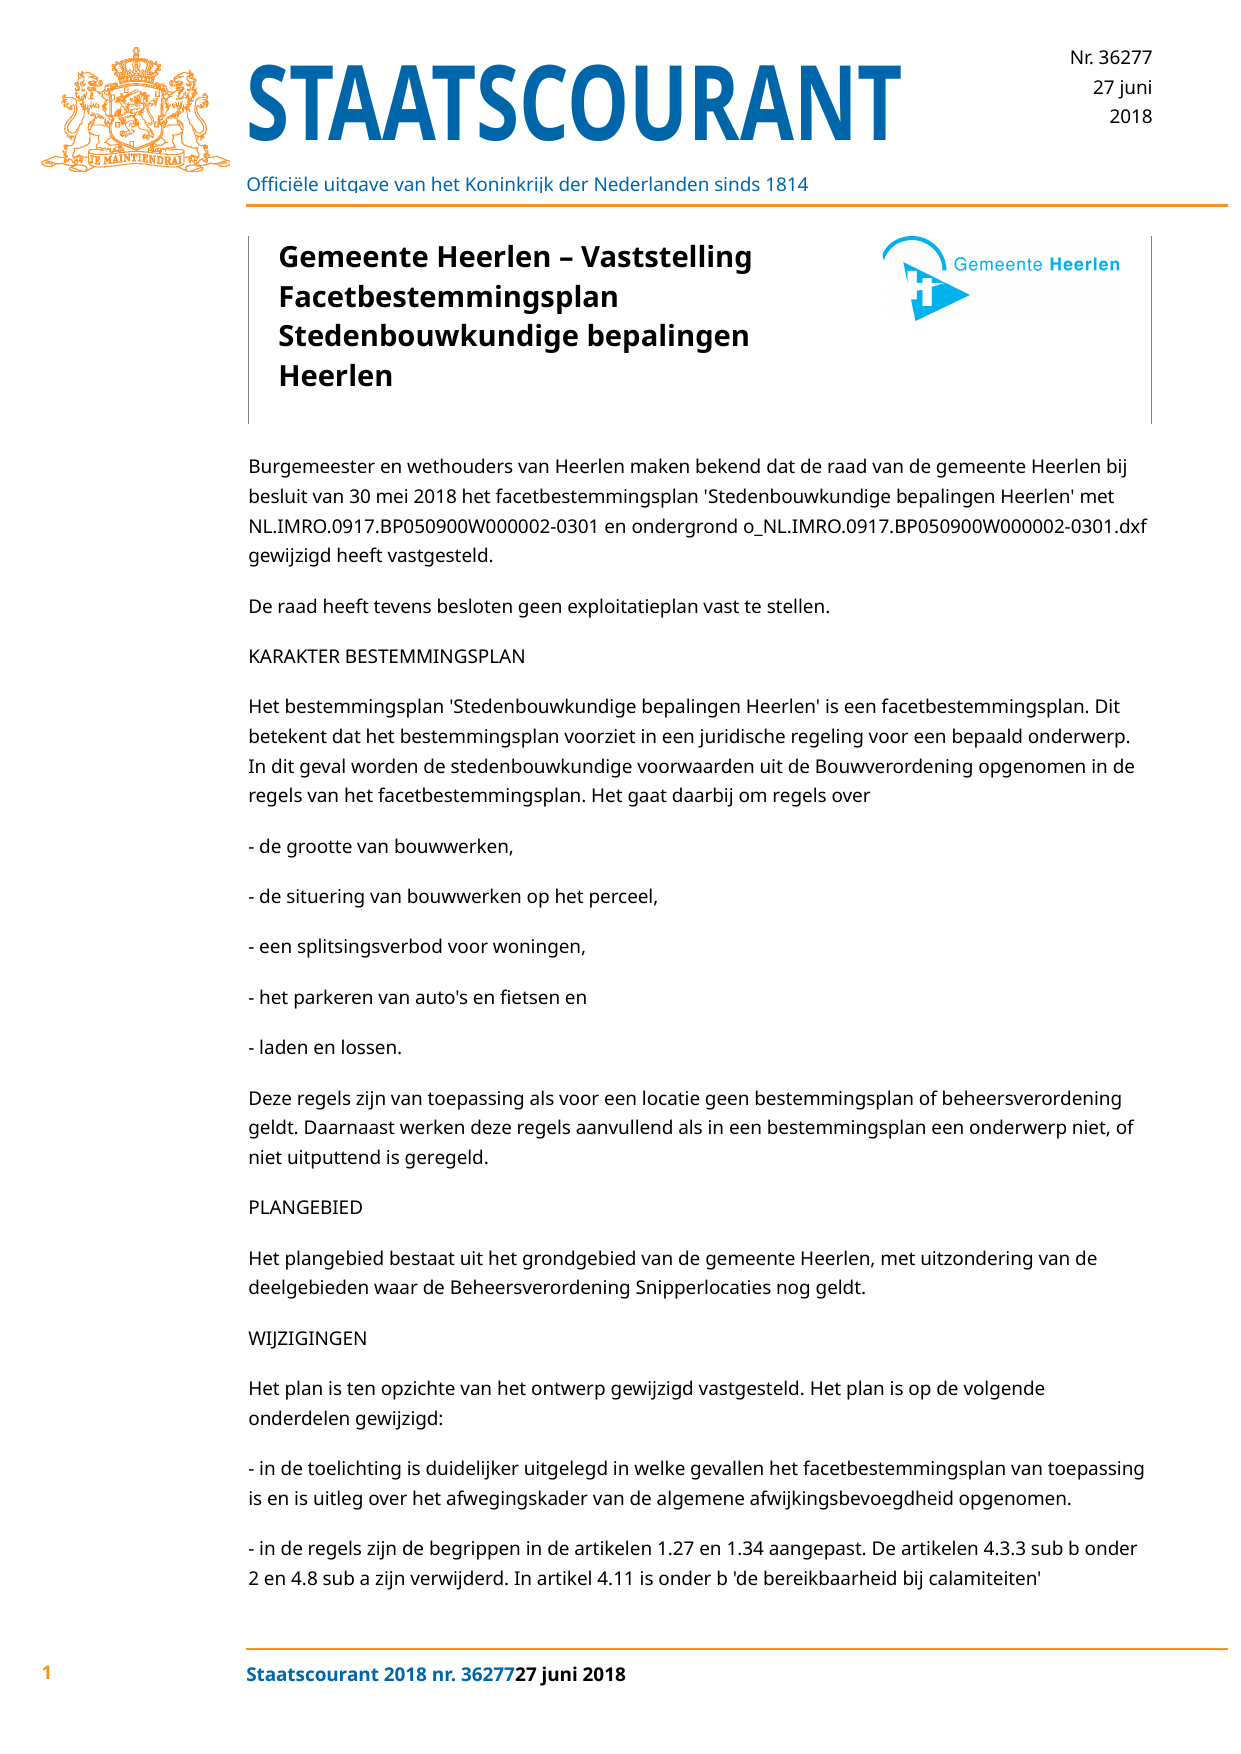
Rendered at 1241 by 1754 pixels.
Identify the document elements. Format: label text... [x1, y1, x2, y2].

text Het plangebied bestaat uit het grondgebied van de gemeente Heerlen, met uitzondering van de deelgebieden waar de Beheersverordening Snipperlocaties nog geldt. [248, 1245, 1152, 1300]
text Het bestemmingsplan 'Stedenbouwkundige bepalingen Heerlen' is een facetbestemmingsplan. Dit betekent dat het bestemmingsplan voorziet in een juridische regeling voor een bepaald onderwerp. In dit geval worden de stedenbouwkundige voorwaarden uit de Bouwverordening opgenomen in de regels van het facetbestemmingsplan. Het gaat daarbij om regels over [248, 694, 1152, 808]
text - een splitsingsverbod voor woningen, [248, 934, 1152, 959]
text - in de regels zijn de begrippen in de artikelen 1.27 en 1.34 aangepast. De artikelen 4.3.3 sub b onder 2 en 4.8 sub a zijn verwijderd. In artikel 4.11 is onder b 'de bereikbaarheid bij calamiteiten' [248, 1535, 1152, 1591]
text WIJZIGINGEN [248, 1325, 1152, 1351]
text - de situering van bouwwerken op het perceel, [248, 883, 1152, 909]
text PLANGEBIED [248, 1194, 1152, 1220]
text - de grootte van bouwwerken, [248, 833, 1152, 858]
table_header Gemeente Heerlen – Vaststelling Facetbestemmingsplan Stedenbouwkundige bepalingen Heerlen [249, 236, 850, 424]
picture [882, 236, 1119, 321]
text De raad heeft tevens besloten geen exploitatieplan vast te stellen. [248, 593, 1152, 618]
table_header [850, 236, 1151, 424]
text - in de toelichting is duidelijker uitgelegd in welke gevallen het facetbestemmingsplan van toepassing is en is uitleg over het afwegingskader van de algemene afwijkingsbevoegdheid opgenomen. [248, 1455, 1152, 1511]
text Het plan is ten opzichte van het ontwerp gewijzigd vastgesteld. Het plan is op de volgende onderdelen gewijzigd: [248, 1375, 1152, 1431]
text - laden en lossen. [248, 1034, 1152, 1060]
text Burgemeester en wethouders van Heerlen maken bekend dat de raad van de gemeente Heerlen bij besluit van 30 mei 2018 het facetbestemmingsplan 'Stedenbouwkundige bepalingen Heerlen' met NL.IMRO.0917.BP050900W000002-0301 en ondergrond o_NL.IMRO.0917.BP050900W000002-0301.dxf gewijzigd heeft vastgesteld. [248, 454, 1152, 568]
picture [882, 236, 903, 252]
text Deze regels zijn van toepassing als voor een locatie geen bestemmingsplan of beheersverordening geldt. Daarnaast werken deze regels aanvullend als in een bestemmingsplan een onderwerp niet, of niet uitputtend is geregeld. [248, 1085, 1152, 1170]
picture [41, 47, 231, 172]
text KARAKTER BESTEMMINGSPLAN [248, 643, 1152, 669]
text - het parkeren van auto's en fietsen en [248, 984, 1152, 1010]
